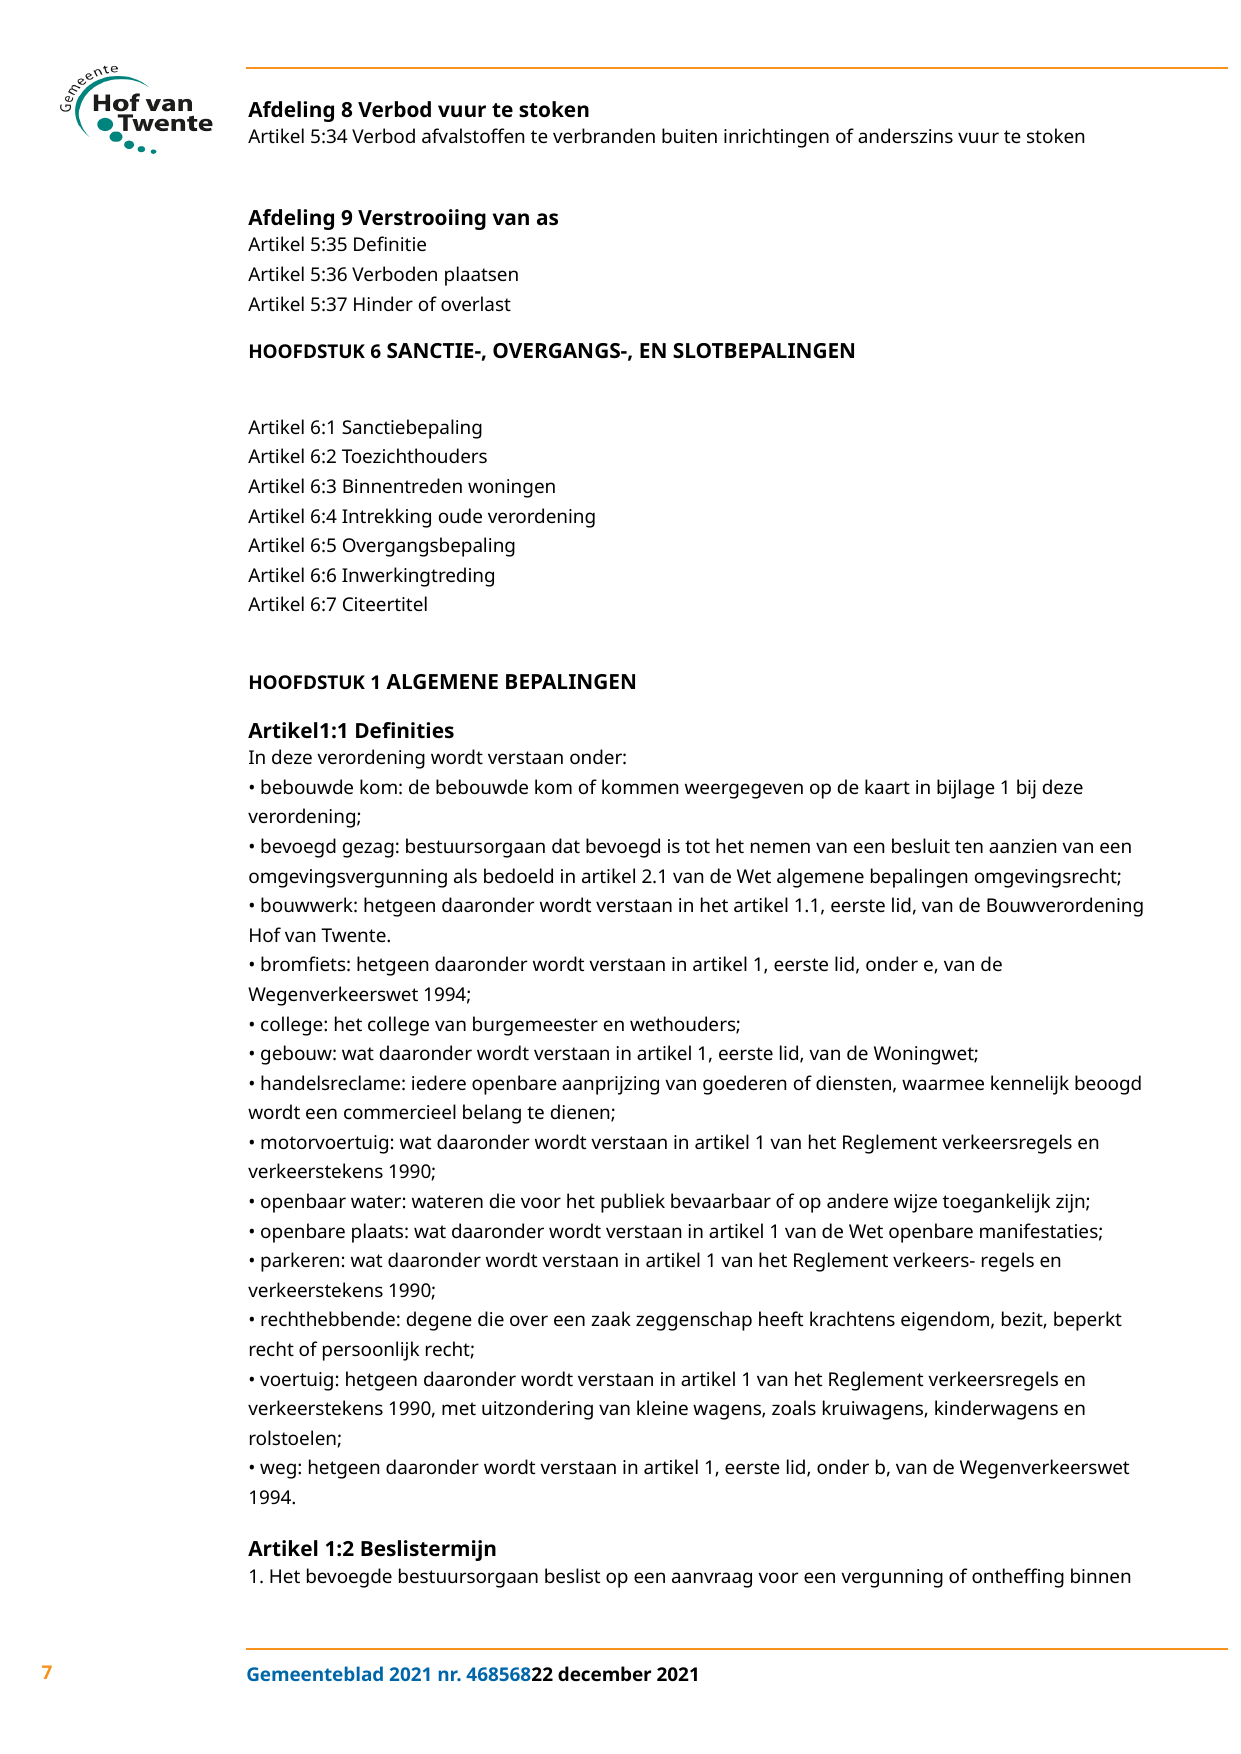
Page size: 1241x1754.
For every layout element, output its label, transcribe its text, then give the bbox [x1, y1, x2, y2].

picture [41, 47, 231, 172]
text • handelsreclame: iedere openbare aanprijzing van goederen of diensten, waarmee kennelijk beoogd wordt een commercieel belang te dienen; [248, 1070, 1152, 1125]
text Afdeling 8 Verbod vuur te stoken [248, 95, 1152, 123]
text Artikel 6:3 Binnentreden woningen [248, 473, 1152, 499]
text 1. Het bevoegde bestuursorgaan beslist op een aanvraag voor een vergunning of ontheffing binnen [248, 1563, 1152, 1589]
text Artikel 5:36 Verboden plaatsen [248, 261, 1152, 287]
text Artikel 5:34 Verbod afvalstoffen te verbranden buiten inrichtingen of anderszins vuur te stoken [248, 123, 1152, 149]
text • openbaar water: wateren die voor het publiek bevaarbaar of op andere wijze toegankelijk zijn; [248, 1188, 1152, 1214]
text Artikel 6:7 Citeertitel [248, 592, 1152, 617]
text • bebouwde kom: de bebouwde kom of kommen weergegeven op de kaart in bijlage 1 bij deze verordening; [248, 774, 1152, 829]
text Artikel 6:5 Overgangsbepaling [248, 532, 1152, 558]
text HOOFDSTUK 1 ALGEMENE BEPALINGEN [248, 667, 1152, 695]
text Artikel 5:35 Definitie [248, 232, 1152, 257]
text Artikel 5:37 Hinder of overlast [248, 291, 1152, 317]
text Artikel1:1 Definities [248, 716, 1152, 744]
text • bromfiets: hetgeen daaronder wordt verstaan in artikel 1, eerste lid, onder e, van de Wegenverkeerswet 1994; [248, 952, 1152, 1007]
text • gebouw: wat daaronder wordt verstaan in artikel 1, eerste lid, van de Woningwet; [248, 1040, 1152, 1066]
text • bevoegd gezag: bestuursorgaan dat bevoegd is tot het nemen van een besluit ten aanzien van een omgevingsvergunning als bedoeld in artikel 2.1 van de Wet algemene bepalingen omgevingsrecht; [248, 833, 1152, 889]
text • bouwwerk: hetgeen daaronder wordt verstaan in het artikel 1.1, eerste lid, van de Bouwverordening Hof van Twente. [248, 892, 1152, 948]
text HOOFDSTUK 6 SANCTIE-, OVERGANGS-, EN SLOTBEPALINGEN [248, 336, 1152, 365]
text • rechthebbende: degene die over een zaak zeggenschap heeft krachtens eigendom, bezit, beperkt recht of persoonlijk recht; [248, 1307, 1152, 1362]
text • college: het college van burgemeester en wethouders; [248, 1011, 1152, 1037]
text Afdeling 9 Verstrooiing van as [248, 203, 1152, 232]
text Artikel 6:4 Intrekking oude verordening [248, 503, 1152, 529]
text Artikel 6:1 Sanctiebepaling [248, 414, 1152, 440]
text • parkeren: wat daaronder wordt verstaan in artikel 1 van het Reglement verkeers- regels en verkeerstekens 1990; [248, 1247, 1152, 1303]
text In deze verordening wordt verstaan onder: [248, 744, 1152, 770]
text • voertuig: hetgeen daaronder wordt verstaan in artikel 1 van het Reglement verkeersregels en verkeerstekens 1990, met uitzondering van kleine wagens, zoals kruiwagens, kinderwagens en rolstoelen; [248, 1366, 1152, 1451]
text Artikel 6:6 Inwerkingtreding [248, 562, 1152, 588]
text Artikel 1:2 Beslistermijn [248, 1534, 1152, 1563]
text • weg: hetgeen daaronder wordt verstaan in artikel 1, eerste lid, onder b, van de Wegenverkeerswet 1994. [248, 1454, 1152, 1510]
text • motorvoertuig: wat daaronder wordt verstaan in artikel 1 van het Reglement verkeersregels en verkeerstekens 1990; [248, 1129, 1152, 1184]
text Artikel 6:2 Toezichthouders [248, 444, 1152, 469]
text • openbare plaats: wat daaronder wordt verstaan in artikel 1 van de Wet openbare manifestaties; [248, 1218, 1152, 1244]
